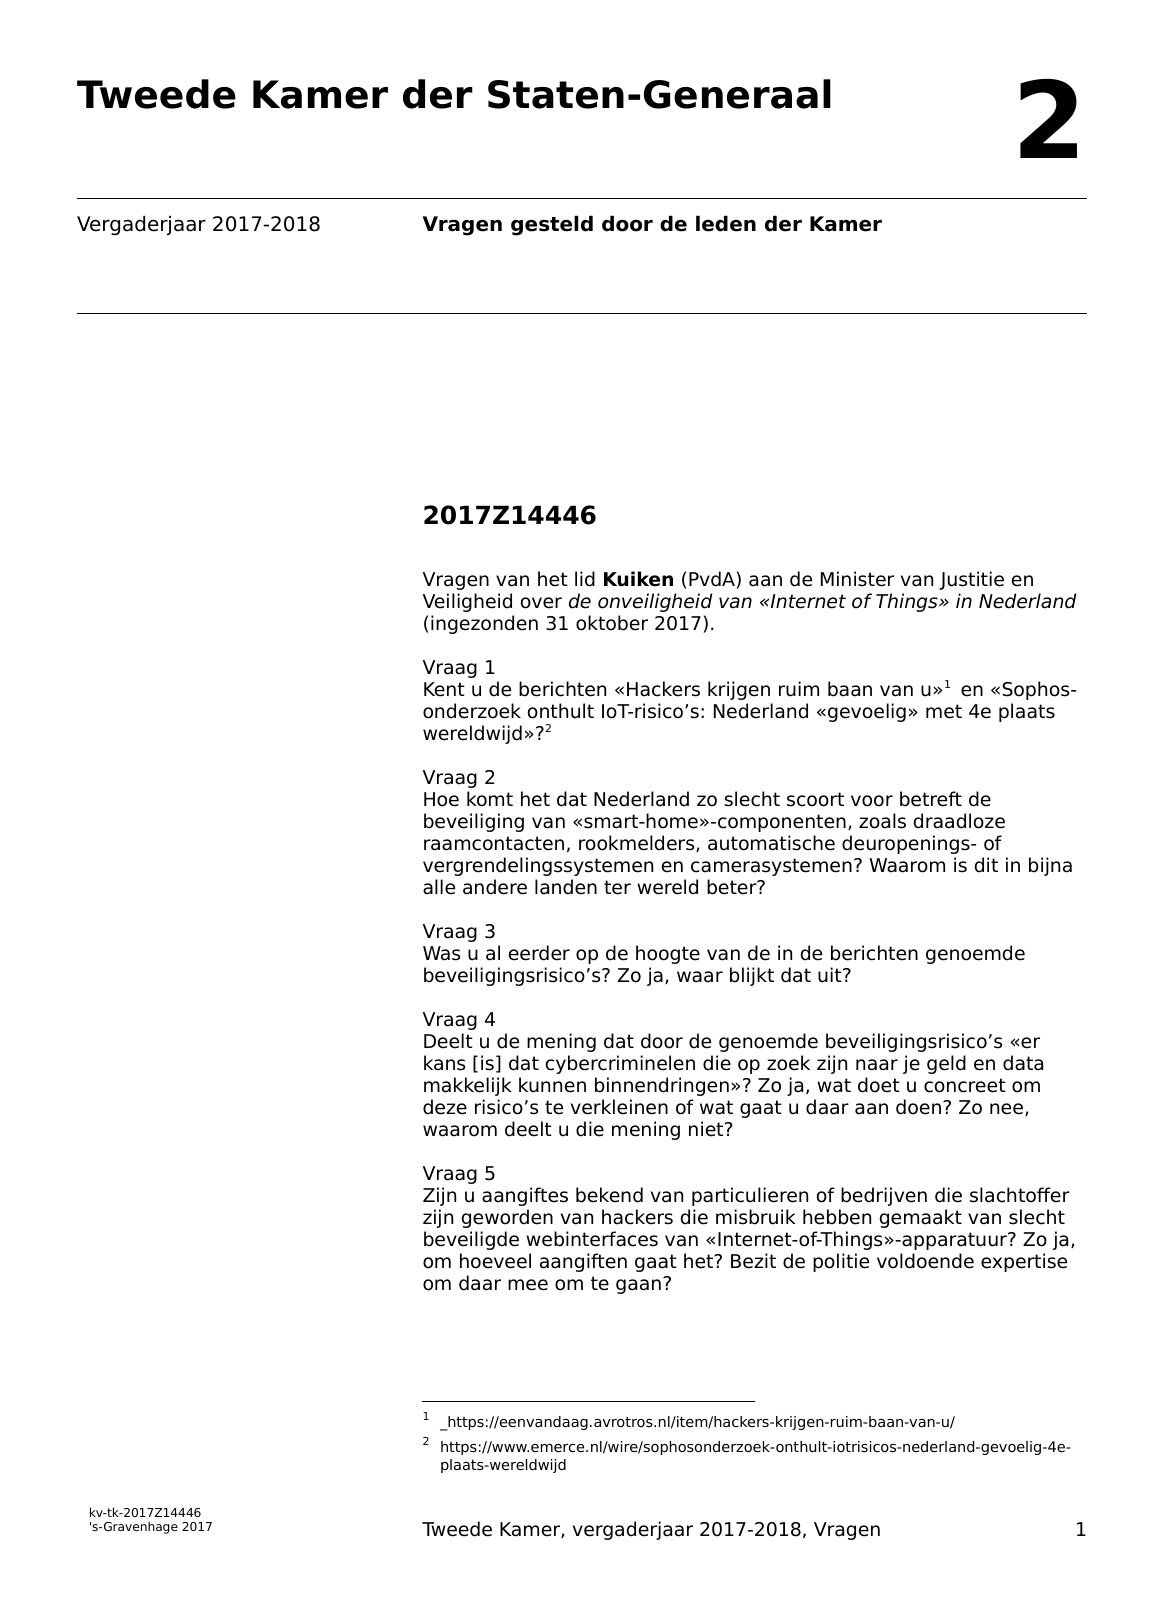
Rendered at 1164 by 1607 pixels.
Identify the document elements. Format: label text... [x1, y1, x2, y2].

text kv-tk-2017Z14446 [88, 1506, 323, 1520]
text Vraag 4 [422, 1009, 1087, 1031]
text Hoe komt het dat Nederland zo slecht scoort voor betreft de beveiliging van «smart-home»-componenten, zoals draadloze raamcontacten, rookmelders, automatische deuropenings- of vergrendelingssystemen en camerasystemen? Waarom is dit in bijna alle andere landen ter wereld beter? [422, 789, 1087, 899]
table_header Tweede Kamer der Staten-Generaal [77, 59, 886, 198]
text Vraag 2 [422, 767, 1087, 789]
text 2017Z14446 [422, 501, 1087, 531]
text Vragen van het lid Kuiken (PvdA) aan de Minister van Justitie en Veiligheid over de onveiligheid van «Internet of Things» in Nederland (ingezonden 31 oktober 2017). [422, 569, 1087, 635]
table_cell Vergaderjaar 2017-2018 [77, 199, 422, 313]
text Vraag 3 [422, 921, 1087, 943]
text _https://eenvandaag.avrotros.nl/item/hackers-krijgen-ruim-baan-van-u/ [422, 1410, 1087, 1432]
text https://www.emerce.nl/wire/sophosonderzoek-onthult-iotrisicos-nederland-gevoelig-4e-plaats-wereldwijd [422, 1435, 1087, 1474]
text 's-Gravenhage 2017 [88, 1520, 323, 1534]
text Deelt u de mening dat door de genoemde beveiligingsrisico’s «er kans [is] dat cybercriminelen die op zoek zijn naar je geld en data makkelijk kunnen binnendringen»? Zo ja, wat doet u concreet om deze risico’s te verkleinen of wat gaat u daar aan doen? Zo nee, waarom deelt u die mening niet? [422, 1031, 1087, 1141]
text Zijn u aangiftes bekend van particulieren of bedrijven die slachtoffer zijn geworden van hackers die misbruik hebben gemaakt van slecht beveiligde webinterfaces van «Internet-of-Things»-apparatuur? Zo ja, om hoeveel aangiften gaat het? Bezit de politie voldoende expertise om daar mee om te gaan? [422, 1185, 1087, 1295]
text Vraag 5 [422, 1163, 1087, 1185]
table_header 2 [886, 59, 1087, 198]
text Vraag 1 [422, 657, 1087, 679]
table_cell Vragen gesteld door de leden der Kamer [422, 199, 1087, 313]
text Kent u de berichten «Hackers krijgen ruim baan van u» en «Sophos-onderzoek onthult IoT-risico’s: Nederland «gevoelig» met 4e plaats wereldwijd»? [422, 679, 1087, 745]
text Was u al eerder op de hoogte van de in de berichten genoemde beveiligingsrisico’s? Zo ja, waar blijkt dat uit? [422, 943, 1087, 987]
